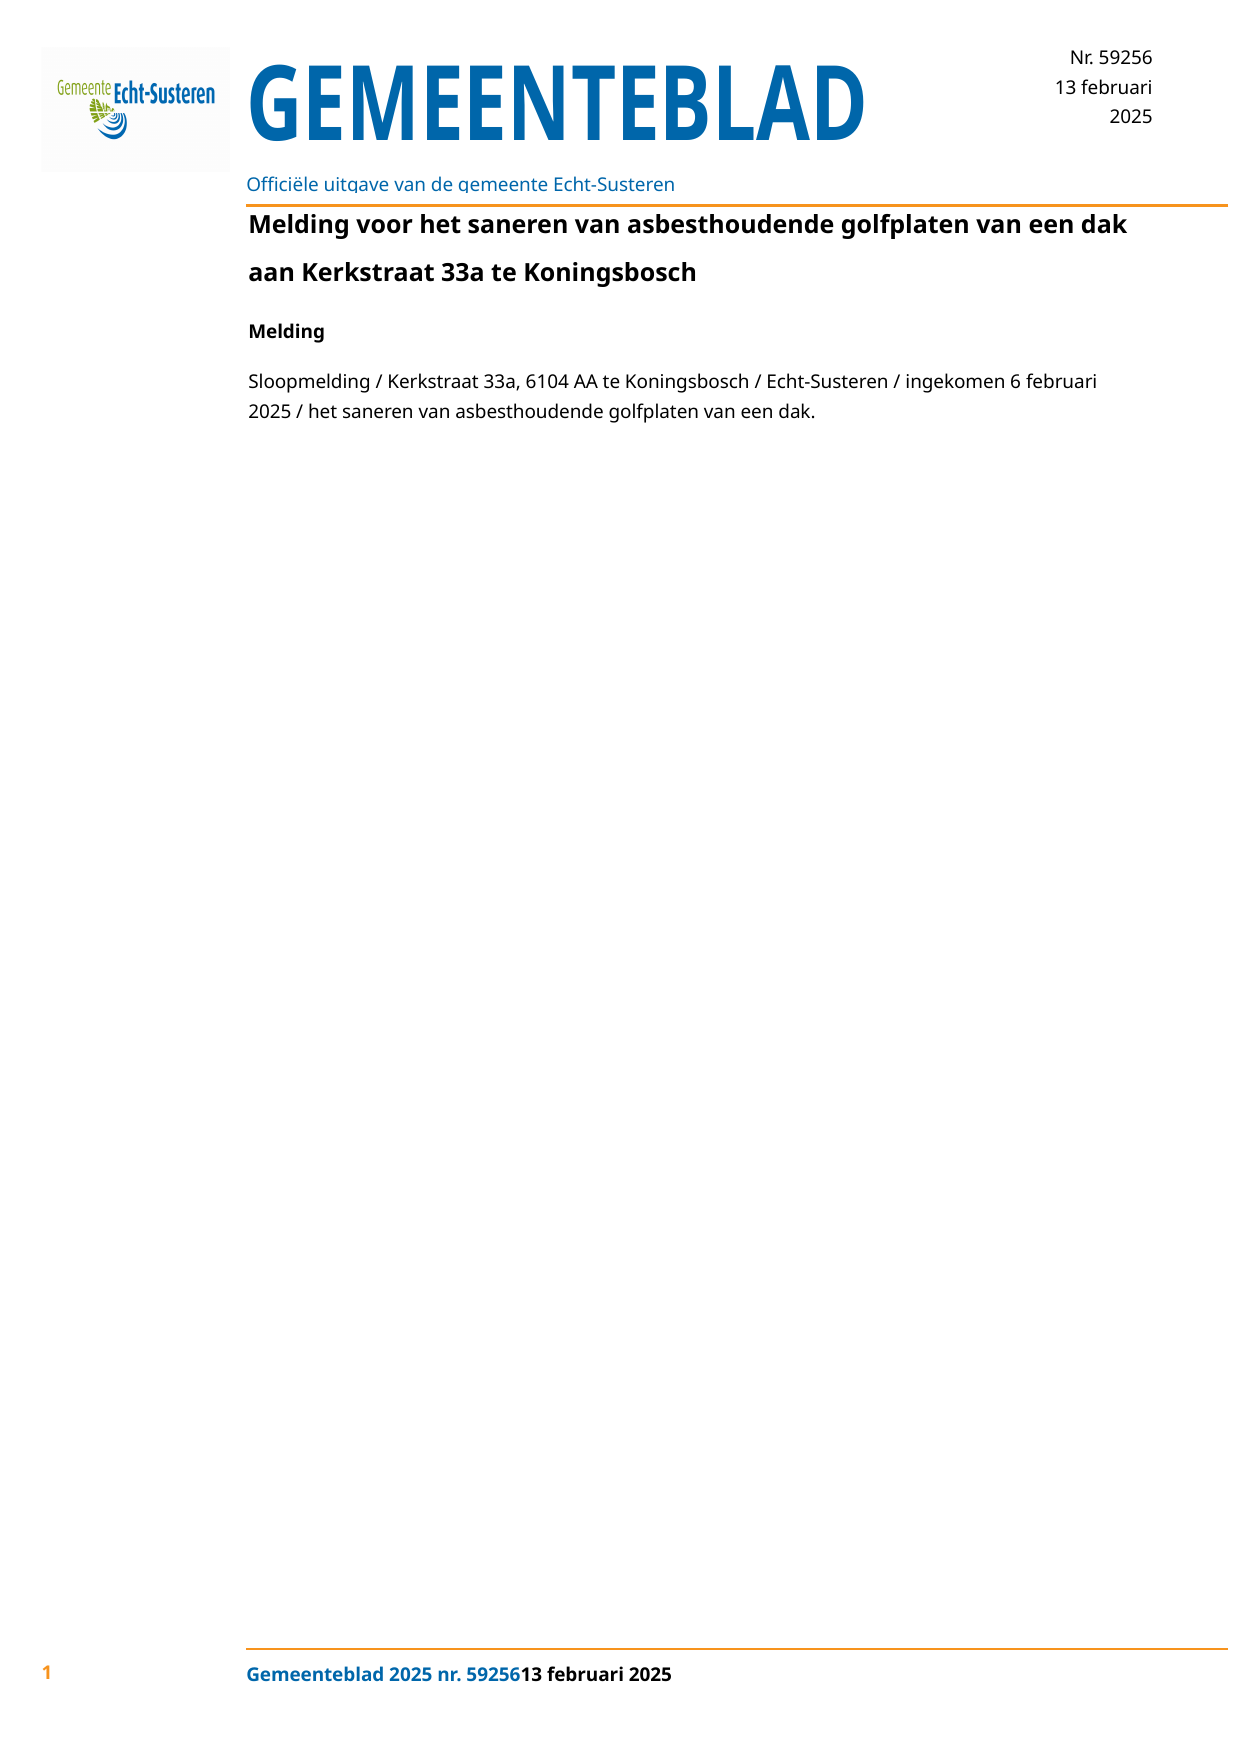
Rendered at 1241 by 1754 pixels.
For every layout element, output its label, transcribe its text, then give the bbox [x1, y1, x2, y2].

text Melding [248, 318, 1152, 344]
picture [41, 47, 231, 172]
text Sloopmelding / Kerkstraat 33a, 6104 AA te Koningsbosch / Echt-Susteren / ingekomen 6 februari 2025 / het saneren van asbesthoudende golfplaten van een dak. [248, 368, 1152, 424]
text Melding voor het saneren van asbesthoudende golfplaten van een dak aan Kerkstraat 33a te Koningsbosch [248, 207, 1152, 288]
